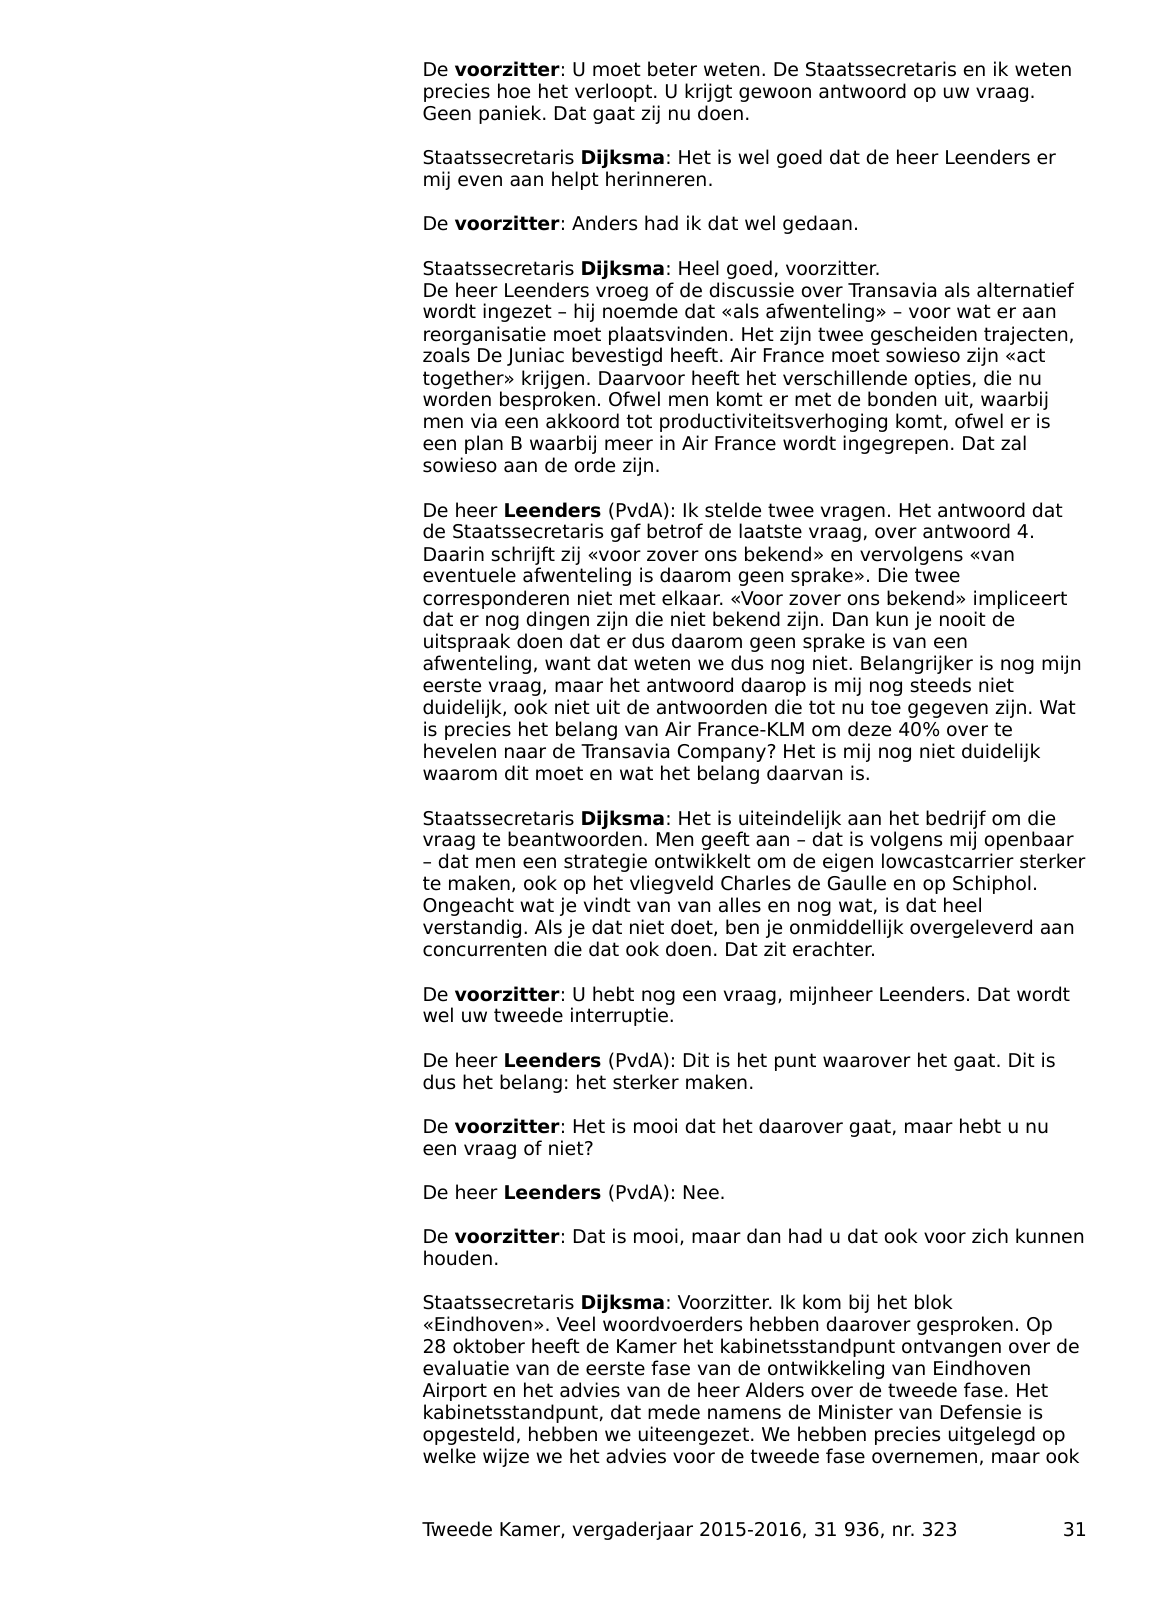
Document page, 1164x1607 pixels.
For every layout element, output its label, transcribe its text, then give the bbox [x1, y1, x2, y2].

text De voorzitter: U moet beter weten. De Staatssecretaris en ik weten precies hoe het verloopt. U krijgt gewoon antwoord op uw vraag. Geen paniek. Dat gaat zij nu doen. [422, 59, 1087, 125]
text Staatssecretaris Dijksma: Voorzitter. Ik kom bij het blok «Eindhoven». Veel woordvoerders hebben daarover gesproken. Op 28 oktober heeft de Kamer het kabinetsstandpunt ontvangen over de evaluatie van de eerste fase van de ontwikkeling van Eindhoven Airport en het advies van de heer Alders over de tweede fase. Het kabinetsstandpunt, dat mede namens de Minister van Defensie is opgesteld, hebben we uiteengezet. We hebben precies uitgelegd op welke wijze we het advies voor de tweede fase overnemen, maar ook [422, 1292, 1087, 1468]
text De voorzitter: Dat is mooi, maar dan had u dat ook voor zich kunnen houden. [422, 1226, 1087, 1270]
text De heer Leenders (PvdA): Nee. [422, 1182, 1087, 1204]
text Staatssecretaris Dijksma: Het is uiteindelijk aan het bedrijf om die vraag te beantwoorden. Men geeft aan – dat is volgens mij openbaar – dat men een strategie ontwikkelt om de eigen lowcastcarrier sterker te maken, ook op het vliegveld Charles de Gaulle en op Schiphol. Ongeacht wat je vindt van van alles en nog wat, is dat heel verstandig. Als je dat niet doet, ben je onmiddellijk overgeleverd aan concurrenten die dat ook doen. Dat zit erachter. [422, 807, 1087, 961]
text De voorzitter: Het is mooi dat het daarover gaat, maar hebt u nu een vraag of niet? [422, 1116, 1087, 1160]
text De heer Leenders (PvdA): Dit is het punt waarover het gaat. Dit is dus het belang: het sterker maken. [422, 1049, 1087, 1093]
text De voorzitter: Anders had ik dat wel gedaan. [422, 213, 1087, 235]
text Staatssecretaris Dijksma: Het is wel goed dat de heer Leenders er mij even aan helpt herinneren. [422, 147, 1087, 191]
text De voorzitter: U hebt nog een vraag, mijnheer Leenders. Dat wordt wel uw tweede interruptie. [422, 983, 1087, 1027]
text Staatssecretaris Dijksma: Heel goed, voorzitter. [422, 257, 1087, 279]
text De heer Leenders vroeg of de discussie over Transavia als alternatief wordt ingezet – hij noemde dat «als afwenteling» – voor wat er aan reorganisatie moet plaatsvinden. Het zijn twee gescheiden trajecten, zoals De Juniac bevestigd heeft. Air France moet sowieso zijn «act together» krijgen. Daarvoor heeft het verschillende opties, die nu worden besproken. Ofwel men komt er met de bonden uit, waarbij men via een akkoord tot productiviteitsverhoging komt, ofwel er is een plan B waarbij meer in Air France wordt ingegrepen. Dat zal sowieso aan de orde zijn. [422, 279, 1087, 477]
text De heer Leenders (PvdA): Ik stelde twee vragen. Het antwoord dat de Staatssecretaris gaf betrof de laatste vraag, over antwoord 4. Daarin schrijft zij «voor zover ons bekend» en vervolgens «van eventuele afwenteling is daarom geen sprake». Die twee corresponderen niet met elkaar. «Voor zover ons bekend» impliceert dat er nog dingen zijn die niet bekend zijn. Dan kun je nooit de uitspraak doen dat er dus daarom geen sprake is van een afwenteling, want dat weten we dus nog niet. Belangrijker is nog mijn eerste vraag, maar het antwoord daarop is mij nog steeds niet duidelijk, ook niet uit de antwoorden die tot nu toe gegeven zijn. Wat is precies het belang van Air France-KLM om deze 40% over te hevelen naar de Transavia Company? Het is mij nog niet duidelijk waarom dit moet en wat het belang daarvan is. [422, 499, 1087, 785]
